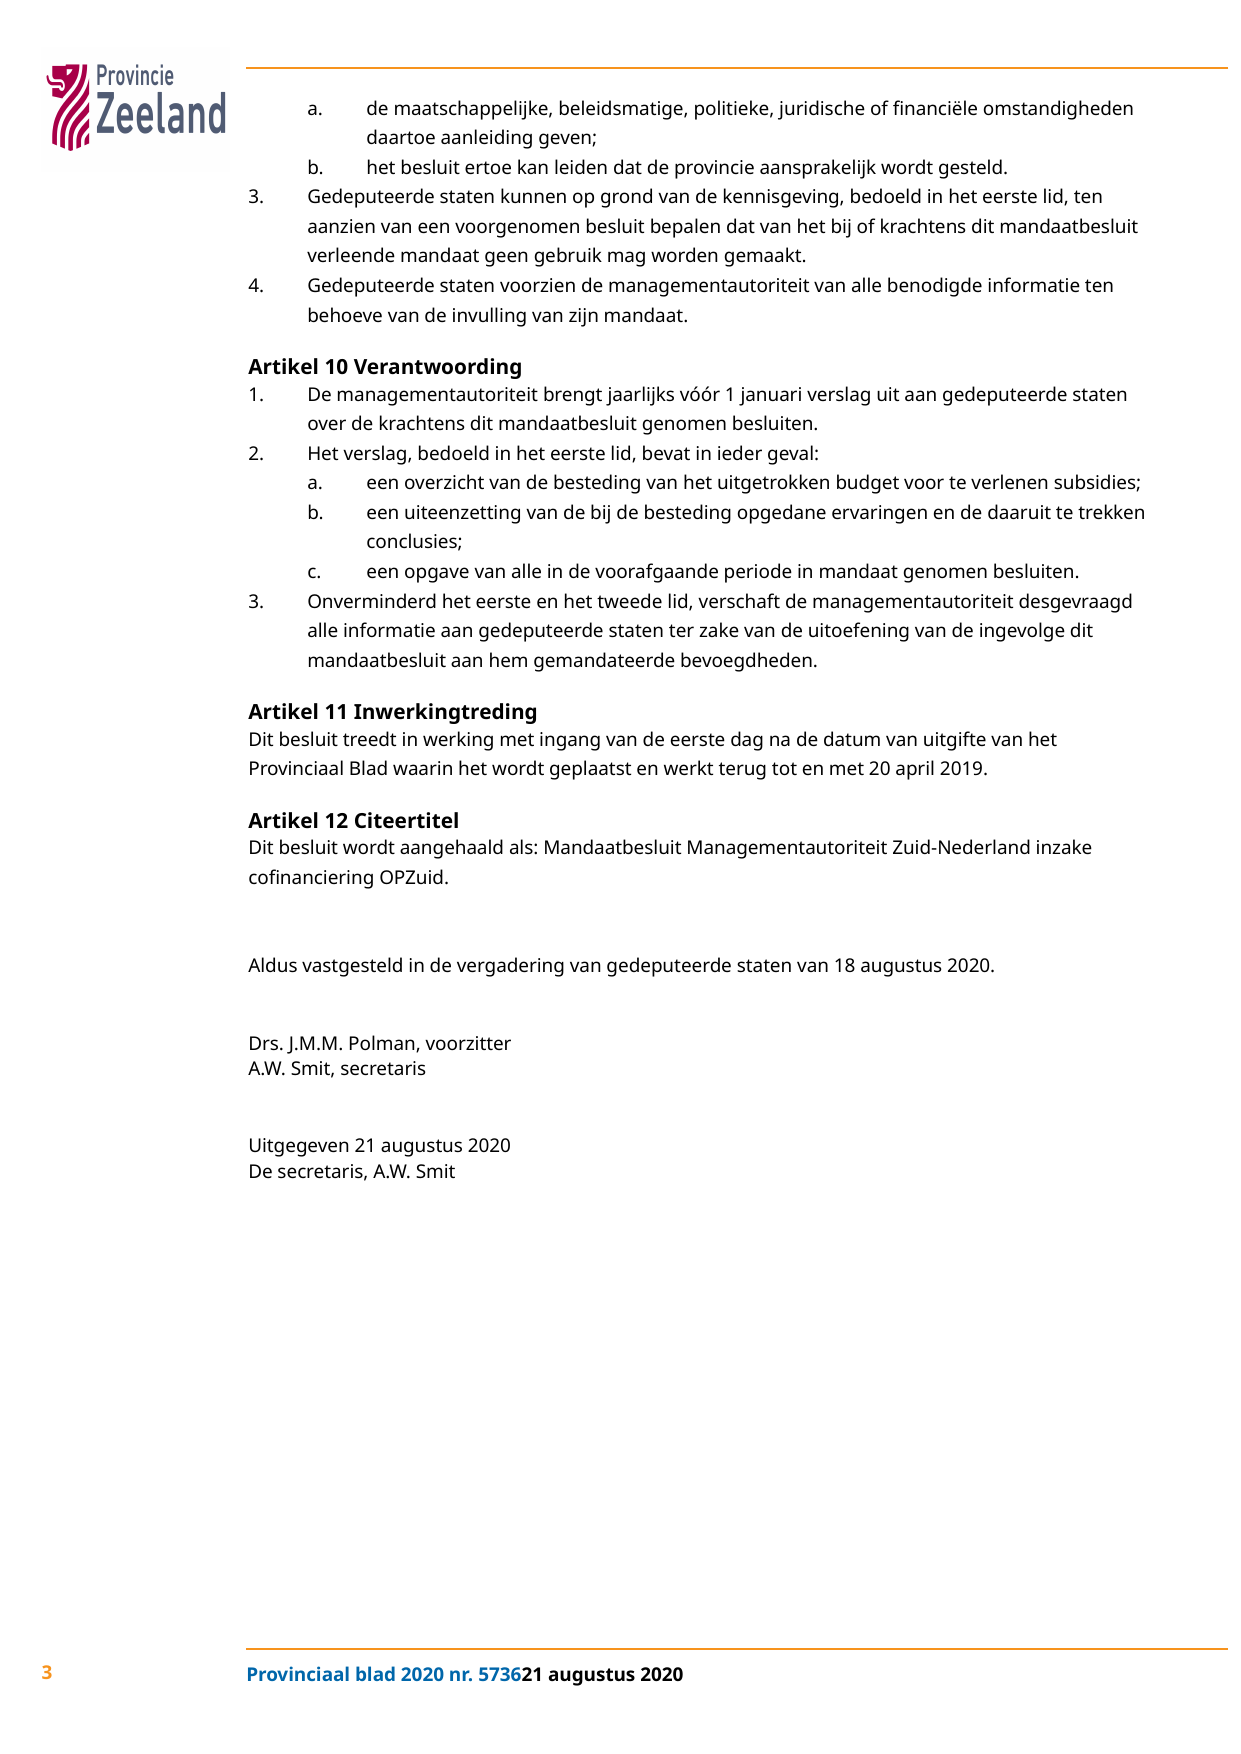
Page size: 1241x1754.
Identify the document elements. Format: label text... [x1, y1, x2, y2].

list Het verslag, bedoeld in het eerste lid, bevat in ieder geval: [248, 440, 1152, 466]
text Aldus vastgesteld in de vergadering van gedeputeerde staten van 18 augustus 2020. [248, 953, 1152, 978]
list een uiteenzetting van de bij de besteding opgedane ervaringen en de daaruit te trekken conclusies; [307, 499, 1152, 554]
list De managementautoriteit brengt jaarlijks vóór 1 januari verslag uit aan gedeputeerde staten over de krachtens dit mandaatbesluit genomen besluiten. [248, 381, 1152, 436]
list Onverminderd het eerste en het tweede lid, verschaft de managementautoriteit desgevraagd alle informatie aan gedeputeerde staten ter zake van de uitoefening van de ingevolge dit mandaatbesluit aan hem gemandateerde bevoegdheden. [248, 588, 1152, 673]
list de maatschappelijke, beleidsmatige, politieke, juridische of financiële omstandigheden daartoe aanleiding geven; [307, 95, 1152, 150]
list een opgave van alle in de voorafgaande periode in mandaat genomen besluiten. [307, 558, 1152, 584]
text A.W. Smit, secretaris [248, 1056, 1152, 1081]
text Drs. J.M.M. Polman, voorzitter [248, 1030, 1152, 1056]
text De secretaris, A.W. Smit [248, 1158, 1152, 1184]
picture [41, 47, 231, 172]
list Gedeputeerde staten voorzien de managementautoriteit van alle benodigde informatie ten behoeve van de invulling van zijn mandaat. [248, 272, 1152, 328]
text Artikel 10 Verantwoording [248, 352, 1152, 381]
text Dit besluit wordt aangehaald als: Mandaatbesluit Managementautoriteit Zuid-Nederland inzake cofinanciering OPZuid. [248, 834, 1152, 889]
text Dit besluit treedt in werking met ingang van de eerste dag na de datum van uitgifte van het Provinciaal Blad waarin het wordt geplaatst en werkt terug tot en met 20 april 2019. [248, 726, 1152, 781]
list Gedeputeerde staten kunnen op grond van de kennisgeving, bedoeld in het eerste lid, ten aanzien van een voorgenomen besluit bepalen dat van het bij of krachtens dit mandaatbesluit verleende mandaat geen gebruik mag worden gemaakt. [248, 183, 1152, 268]
text Artikel 12 Citeertitel [248, 806, 1152, 834]
text Uitgegeven 21 augustus 2020 [248, 1133, 1152, 1158]
list een overzicht van de besteding van het uitgetrokken budget voor te verlenen subsidies; [307, 469, 1152, 495]
text Artikel 11 Inwerkingtreding [248, 697, 1152, 726]
list het besluit ertoe kan leiden dat de provincie aansprakelijk wordt gesteld. [307, 154, 1152, 180]
